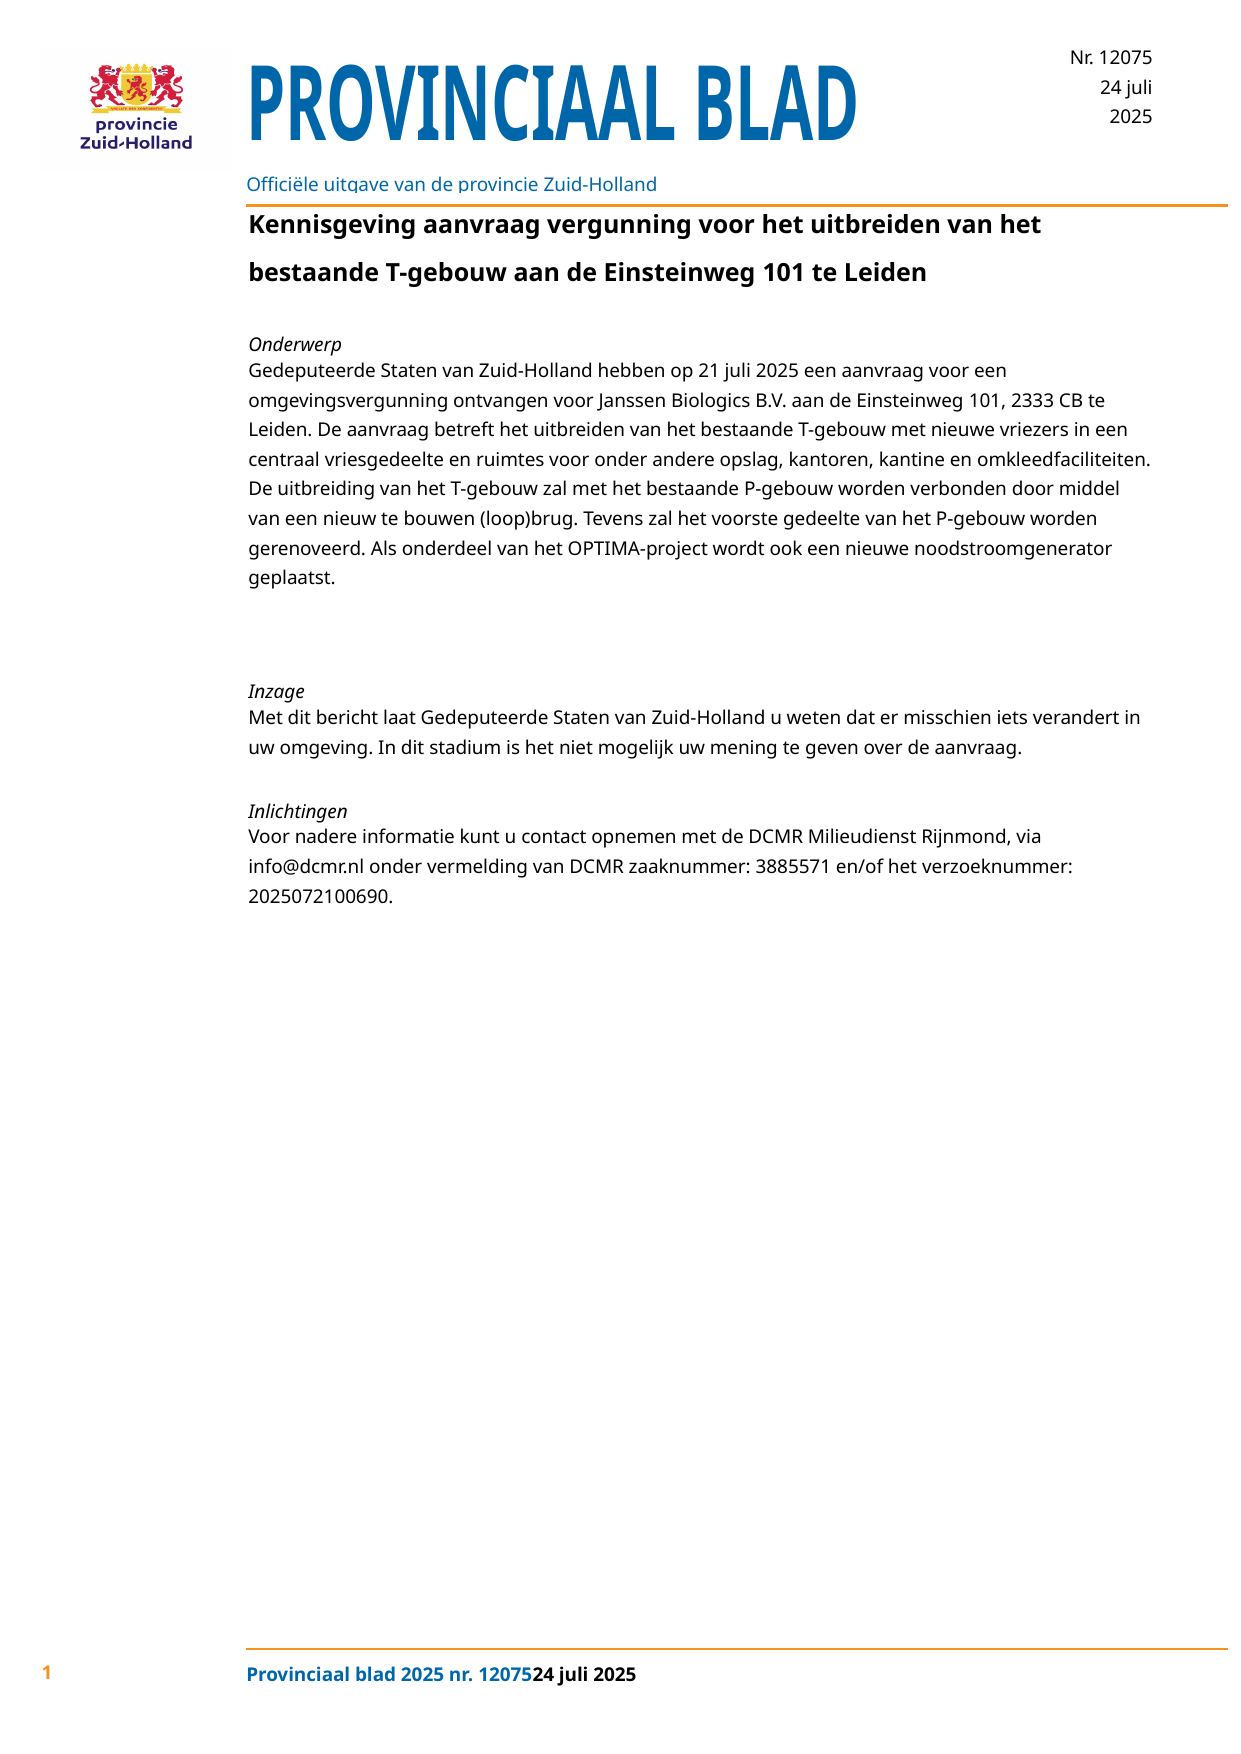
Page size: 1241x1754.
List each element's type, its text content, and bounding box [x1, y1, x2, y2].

text Onderwerp [248, 331, 1152, 357]
picture [41, 47, 231, 172]
text Met dit bericht laat Gedeputeerde Staten van Zuid-Holland u weten dat er misschien iets verandert in uw omgeving. In dit stadium is het niet mogelijk uw mening te geven over de aanvraag. [248, 704, 1152, 760]
text Inlichtingen [248, 798, 1152, 824]
text Gedeputeerde Staten van Zuid-Holland hebben op 21 juli 2025 een aanvraag voor een omgevingsvergunning ontvangen voor Janssen Biologics B.V. aan de Einsteinweg 101, 2333 CB te Leiden. De aanvraag betreft het uitbreiden van het bestaande T-gebouw met nieuwe vriezers in een centraal vriesgedeelte en ruimtes voor onder andere opslag, kantoren, kantine en omkleedfaciliteiten. De uitbreiding van het T-gebouw zal met het bestaande P-gebouw worden verbonden door middel van een nieuw te bouwen (loop)brug. Tevens zal het voorste gedeelte van het P-gebouw worden gerenoveerd. Als onderdeel van het OPTIMA-project wordt ook een nieuwe noodstroomgenerator geplaatst. [248, 357, 1152, 590]
text Voor nadere informatie kunt u contact opnemen met de DCMR Milieudienst Rijnmond, via info@dcmr.nl onder vermelding van DCMR zaaknummer: 3885571 en/of het verzoeknummer: 2025072100690. [248, 824, 1152, 908]
text Kennisgeving aanvraag vergunning voor het uitbreiden van het bestaande T-gebouw aan de Einsteinweg 101 te Leiden [248, 207, 1152, 288]
text Inzage [248, 679, 1152, 704]
